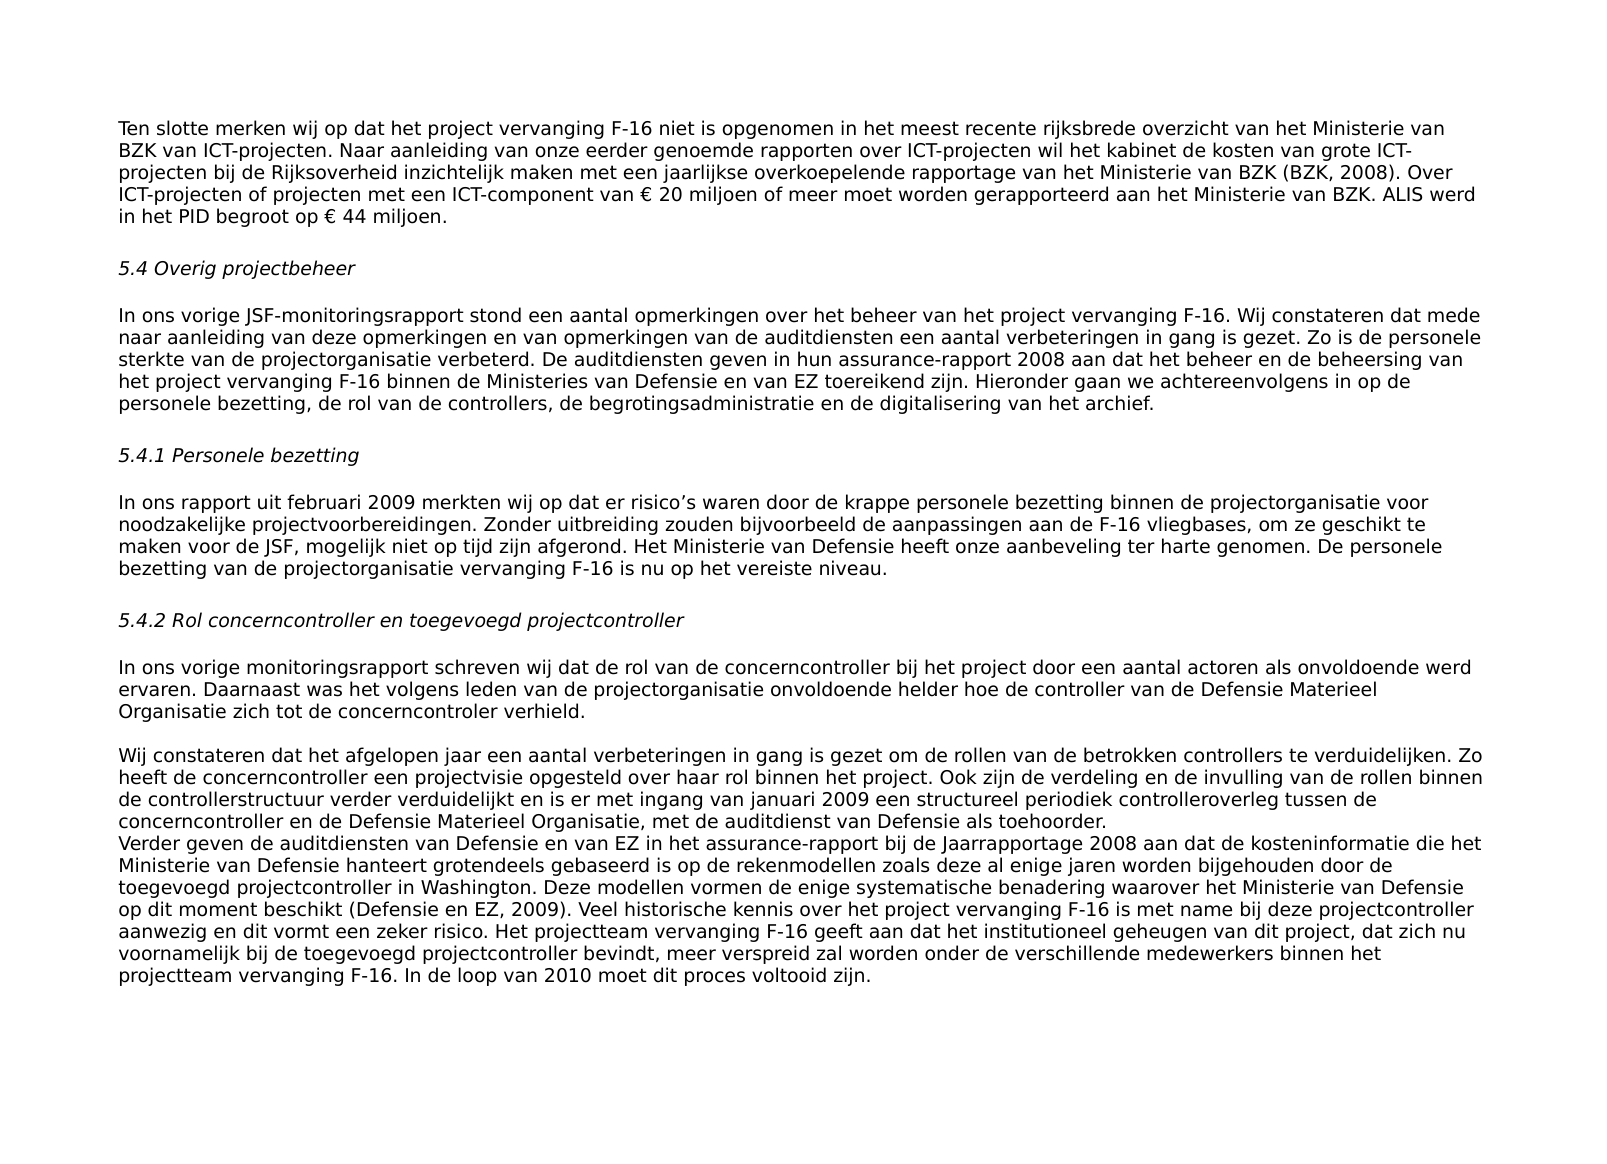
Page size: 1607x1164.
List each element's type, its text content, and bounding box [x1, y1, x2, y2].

subtitle 5.4.1 Personele bezetting [118, 445, 1488, 467]
text Verder geven de auditdiensten van Defensie en van EZ in het assurance-rapport bij de Jaarrapportage 2008 aan dat de kosteninformatie die het Ministerie van Defensie hanteert grotendeels gebaseerd is op de rekenmodellen zoals deze al enige jaren worden bijgehouden door de toegevoegd projectcontroller in Washington. Deze modellen vormen de enige systematische benadering waarover het Ministerie van Defensie op dit moment beschikt (Defensie en EZ, 2009). Veel historische kennis over het project vervanging F-16 is met name bij deze projectcontroller aanwezig en dit vormt een zeker risico. Het projectteam vervanging F-16 geeft aan dat het institutioneel geheugen van dit project, dat zich nu voornamelijk bij de toegevoegd projectcontroller bevindt, meer verspreid zal worden onder de verschillende medewerkers binnen het projectteam vervanging F-16. In de loop van 2010 moet dit proces voltooid zijn. [118, 833, 1488, 987]
text Ten slotte merken wij op dat het project vervanging F-16 niet is opgenomen in het meest recente rijksbrede overzicht van het Ministerie van BZK van ICT-projecten. Naar aanleiding van onze eerder genoemde rapporten over ICT-projecten wil het kabinet de kosten van grote ICT-projecten bij de Rijksoverheid inzichtelijk maken met een jaarlijkse overkoepelende rapportage van het Ministerie van BZK (BZK, 2008). Over ICT-projecten of projecten met een ICT-component van € 20 miljoen of meer moet worden gerapporteerd aan het Ministerie van BZK. ALIS werd in het PID begroot op € 44 miljoen. [118, 118, 1488, 228]
text Wij constateren dat het afgelopen jaar een aantal verbeteringen in gang is gezet om de rollen van de betrokken controllers te verduidelijken. Zo heeft de concerncontroller een projectvisie opgesteld over haar rol binnen het project. Ook zijn de verdeling en de invulling van de rollen binnen de controllerstructuur verder verduidelijkt en is er met ingang van januari 2009 een structureel periodiek controlleroverleg tussen de concerncontroller en de Defensie Materieel Organisatie, met de auditdienst van Defensie als toehoorder. [118, 745, 1488, 833]
subtitle 5.4.2 Rol concerncontroller en toegevoegd projectcontroller [118, 610, 1488, 632]
text In ons vorige JSF-monitoringsrapport stond een aantal opmerkingen over het beheer van het project vervanging F-16. Wij constateren dat mede naar aanleiding van deze opmerkingen en van opmerkingen van de auditdiensten een aantal verbeteringen in gang is gezet. Zo is de personele sterkte van de projectorganisatie verbeterd. De auditdiensten geven in hun assurance-rapport 2008 aan dat het beheer en de beheersing van het project vervanging F-16 binnen de Ministeries van Defensie en van EZ toereikend zijn. Hieronder gaan we achtereenvolgens in op de personele bezetting, de rol van de controllers, de begrotingsadministratie en de digitalisering van het archief. [118, 305, 1488, 415]
text In ons rapport uit februari 2009 merkten wij op dat er risico’s waren door de krappe personele bezetting binnen de projectorganisatie voor noodzakelijke projectvoorbereidingen. Zonder uitbreiding zouden bijvoorbeeld de aanpassingen aan de F-16 vliegbases, om ze geschikt te maken voor de JSF, mogelijk niet op tijd zijn afgerond. Het Ministerie van Defensie heeft onze aanbeveling ter harte genomen. De personele bezetting van de projectorganisatie vervanging F-16 is nu op het vereiste niveau. [118, 492, 1488, 580]
text In ons vorige monitoringsrapport schreven wij dat de rol van de concerncontroller bij het project door een aantal actoren als onvoldoende werd ervaren. Daarnaast was het volgens leden van de projectorganisatie onvoldoende helder hoe de controller van de Defensie Materieel Organisatie zich tot de concerncontroler verhield. [118, 657, 1488, 723]
subtitle 5.4 Overig projectbeheer [118, 258, 1488, 280]
